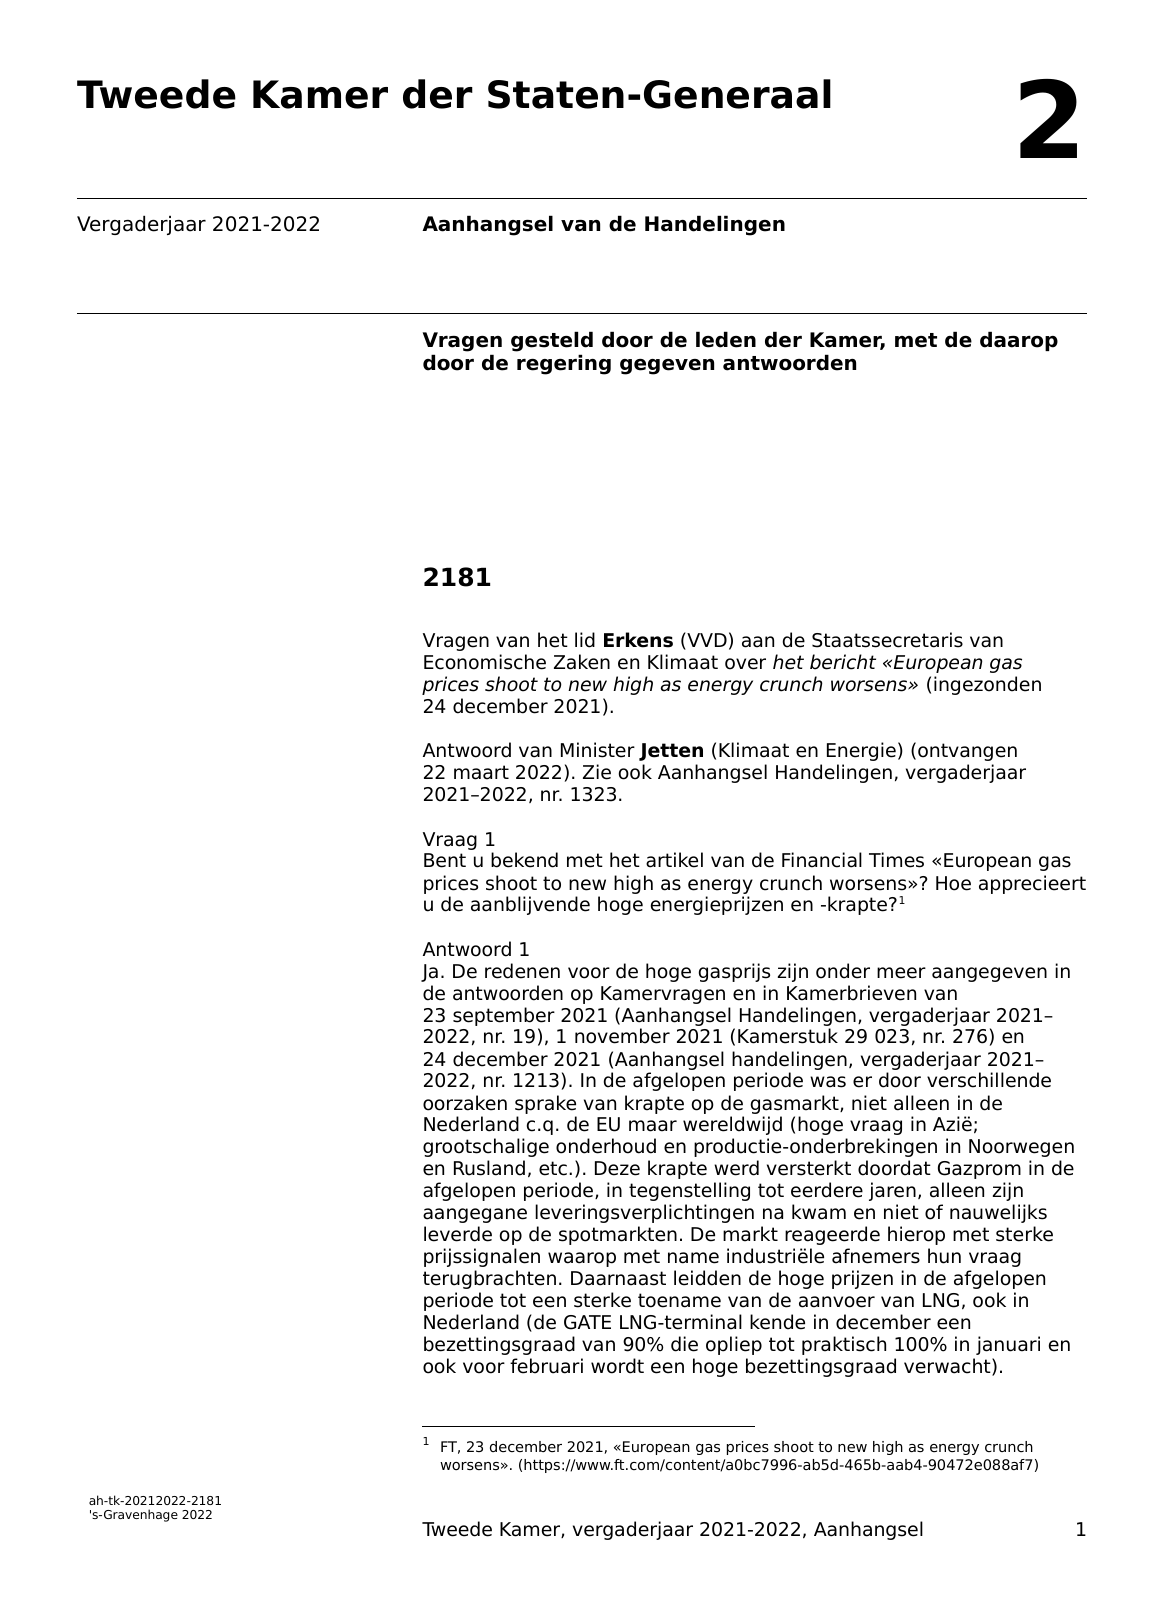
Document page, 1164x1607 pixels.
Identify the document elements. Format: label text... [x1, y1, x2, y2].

text 2181 [422, 563, 1087, 592]
text 's-Gravenhage 2022 [88, 1508, 323, 1522]
text FT, 23 december 2021, «European gas prices shoot to new high as energy crunch worsens». (https://www.ft.com/content/a0bc7996-ab5d-465b-aab4-90472e088af7) [422, 1435, 1087, 1474]
text ah-tk-20212022-2181 [88, 1494, 323, 1508]
text Ja. De redenen voor de hoge gasprijs zijn onder meer aangegeven in de antwoorden op Kamervragen en in Kamerbrieven van 23 september 2021 (Aanhangsel Handelingen, vergaderjaar 2021–2022, nr. 19), 1 november 2021 (Kamerstuk 29 023, nr. 276) en 24 december 2021 (Aanhangsel handelingen, vergaderjaar 2021–2022, nr. 1213). In de afgelopen periode was er door verschillende oorzaken sprake van krapte op de gasmarkt, niet alleen in de Nederland c.q. de EU maar wereldwijd (hoge vraag in Azië; grootschalige onderhoud en productie-onderbrekingen in Noorwegen en Rusland, etc.). Deze krapte werd versterkt doordat Gazprom in de afgelopen periode, in tegenstelling tot eerdere jaren, alleen zijn aangegane leveringsverplichtingen na kwam en niet of nauwelijks leverde op de spotmarkten. De markt reageerde hierop met sterke prijssignalen waarop met name industriële afnemers hun vraag terugbrachten. Daarnaast leidden de hoge prijzen in de afgelopen periode tot een sterke toename van de aanvoer van LNG, ook in Nederland (de GATE LNG-terminal kende in december een bezettingsgraad van 90% die opliep tot praktisch 100% in januari en ook voor februari wordt een hoge bezettingsgraad verwacht). [422, 961, 1087, 1378]
text Vraag 1 [422, 828, 1087, 850]
text Vragen van het lid Erkens (VVD) aan de Staatssecretaris van Economische Zaken en Klimaat over het bericht «European gas prices shoot to new high as energy crunch worsens» (ingezonden 24 december 2021). [422, 630, 1087, 718]
table_cell Aanhangsel van de Handelingen [422, 199, 1087, 313]
table_cell Vergaderjaar 2021-2022 [77, 199, 422, 313]
text Antwoord 1 [422, 938, 1087, 961]
text Antwoord van Minister Jetten (Klimaat en Energie) (ontvangen 22 maart 2022). Zie ook Aanhangsel Handelingen, vergaderjaar 2021–2022, nr. 1323. [422, 740, 1087, 806]
text Bent u bekend met het artikel van de Financial Times «European gas prices shoot to new high as energy crunch worsens»? Hoe apprecieert u de aanblijvende hoge energieprijzen en -krapte? [422, 850, 1087, 916]
table_cell [77, 314, 422, 375]
table_header 2 [886, 59, 1087, 198]
table_header Tweede Kamer der Staten-Generaal [77, 59, 886, 198]
table_cell Vragen gesteld door de leden der Kamer, met de daarop door de regering gegeven antwoorden [422, 314, 1087, 375]
